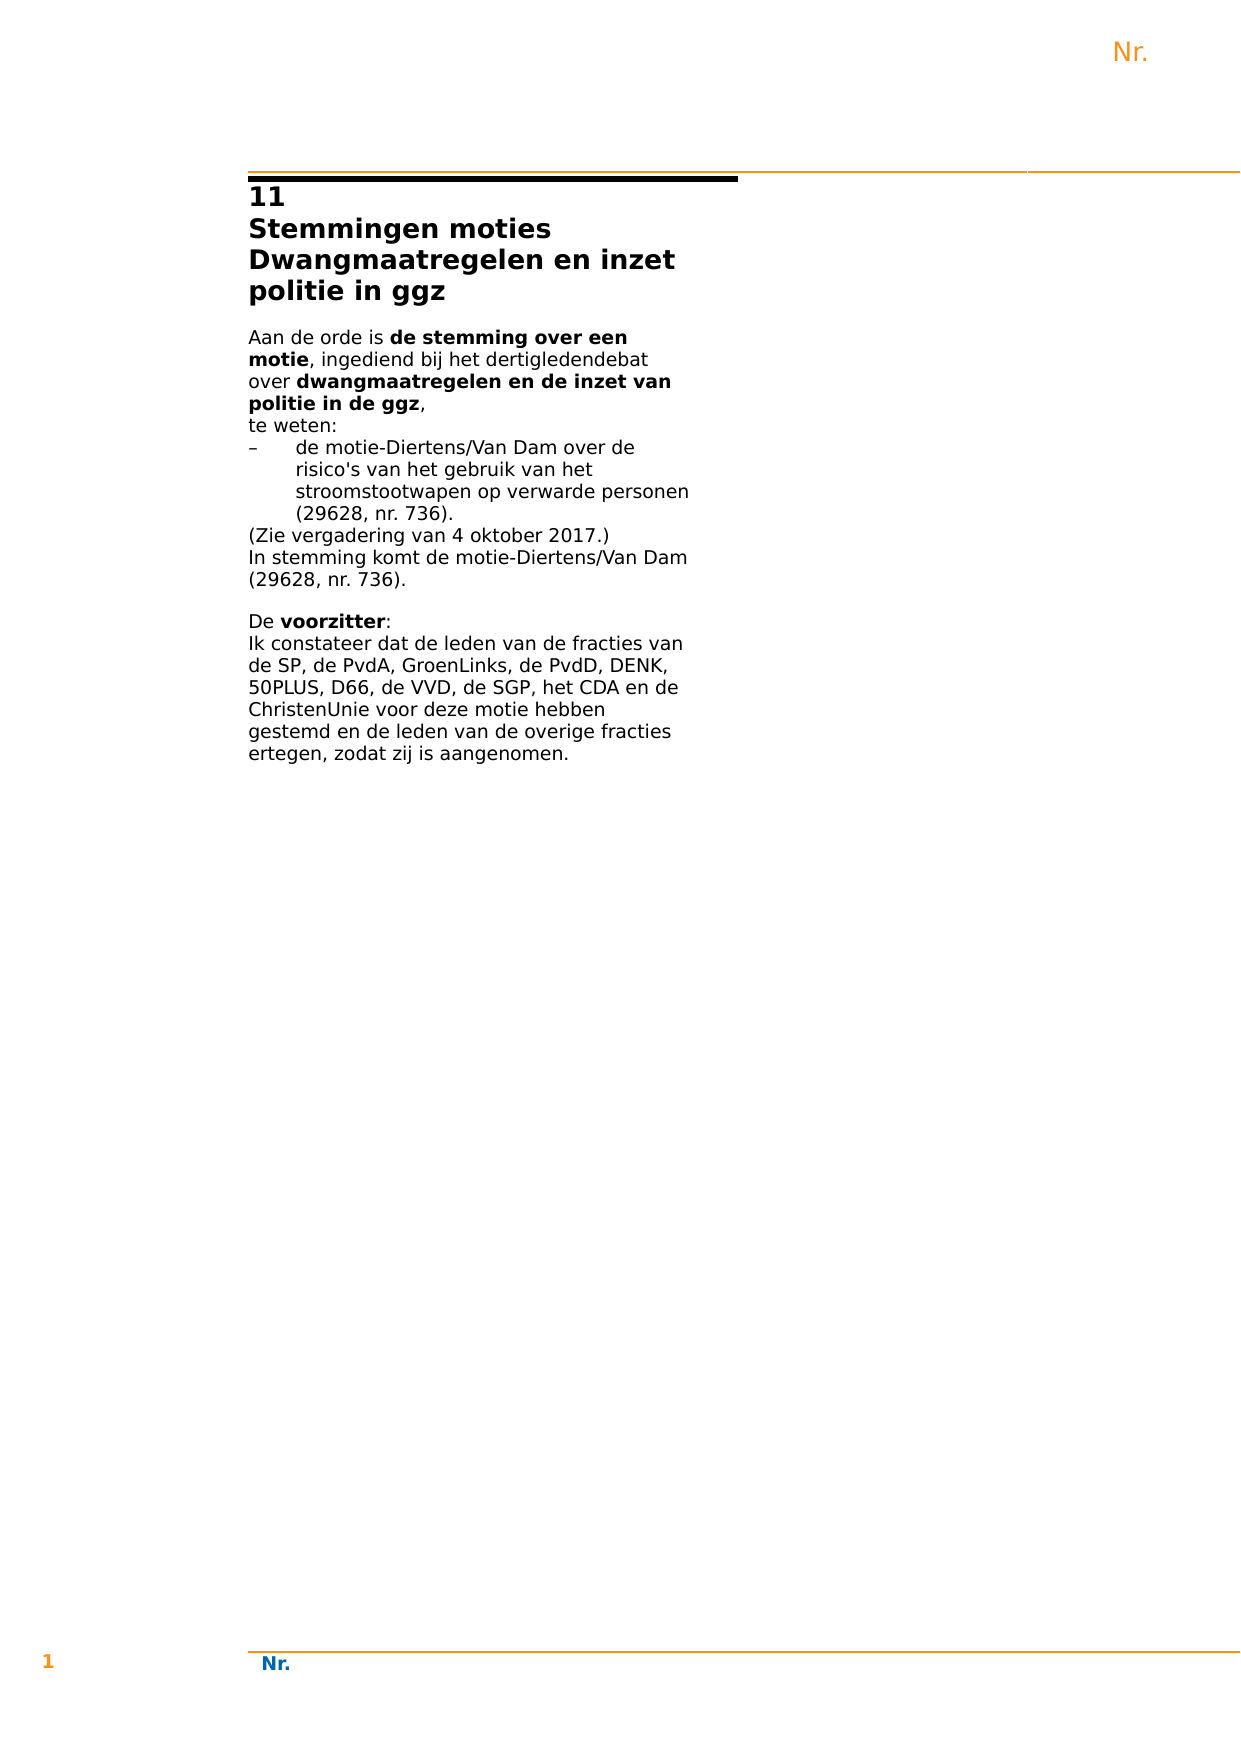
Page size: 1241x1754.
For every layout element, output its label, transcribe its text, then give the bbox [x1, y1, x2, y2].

text Aan de orde is de stemming over een motie, ingediend bij het dertigledendebat over dwangmaatregelen en de inzet van politie in de ggz, [248, 327, 691, 415]
text te weten: [248, 415, 691, 437]
text In stemming komt de motie-Diertens/Van Dam (29628, nr. 736). [248, 547, 691, 591]
list de motie-Diertens/Van Dam over de risico's van het gebruik van het stroomstootwapen op verwarde personen (29628, nr. 736). [248, 437, 691, 525]
title 11 Stemmingen moties Dwangmaatregelen en inzet politie in ggz [248, 182, 691, 307]
text De voorzitter: [248, 611, 691, 633]
text Ik constateer dat de leden van de fracties van de SP, de PvdA, GroenLinks, de PvdD, DENK, 50PLUS, D66, de VVD, de SGP, het CDA en de ChristenUnie voor deze motie hebben gestemd en de leden van de overige fracties ertegen, zodat zij is aangenomen. [248, 633, 691, 764]
text (Zie vergadering van 4 oktober 2017.) [248, 525, 691, 547]
